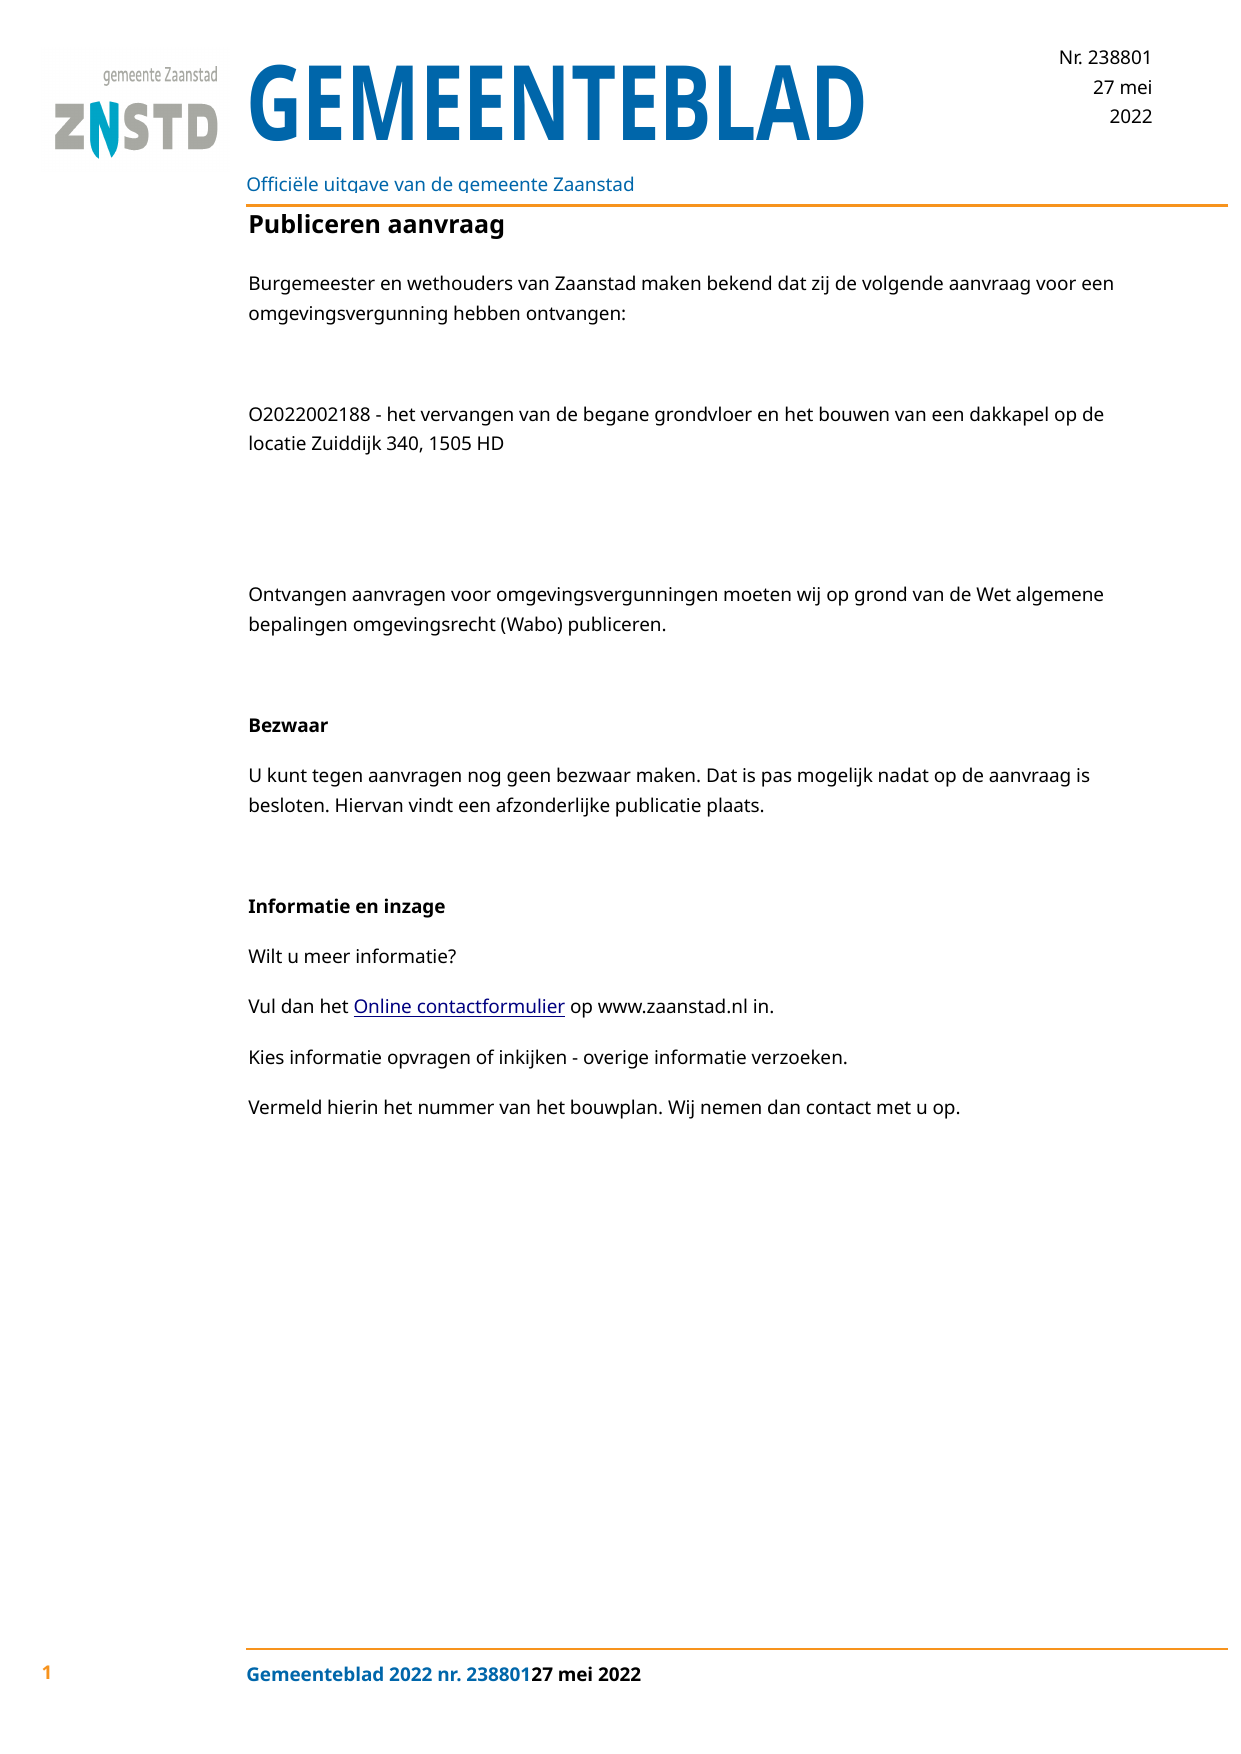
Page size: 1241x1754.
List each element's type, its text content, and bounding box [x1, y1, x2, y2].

text Bezwaar [248, 712, 1152, 738]
text Publiceren aanvraag [248, 207, 1152, 241]
text U kunt tegen aanvragen nog geen bezwaar maken. Dat is pas mogelijk nadat op de aanvraag is besloten. Hiervan vindt een afzonderlijke publicatie plaats. [248, 762, 1152, 818]
text Vermeld hierin het nummer van het bouwplan. Wij nemen dan contact met u op. [248, 1094, 1152, 1120]
text Wilt u meer informatie? [248, 943, 1152, 969]
text Ontvangen aanvragen voor omgevingsvergunningen moeten wij op grond van de Wet algemene bepalingen omgevingsrecht (Wabo) publiceren. [248, 582, 1152, 637]
text Informatie en inzage [248, 893, 1152, 918]
text Vul dan het Online contactformulier op www.zaanstad.nl in. [248, 994, 1152, 1019]
text Burgemeester en wethouders van Zaanstad maken bekend dat zij de volgende aanvraag voor een omgevingsvergunning hebben ontvangen: [248, 270, 1152, 326]
text Kies informatie opvragen of inkijken - overige informatie verzoeken. [248, 1044, 1152, 1070]
picture [41, 47, 231, 172]
text O2022002188 - het vervangen van de begane grondvloer en het bouwen van een dakkapel op de locatie Zuiddijk 340, 1505 HD [248, 401, 1152, 456]
